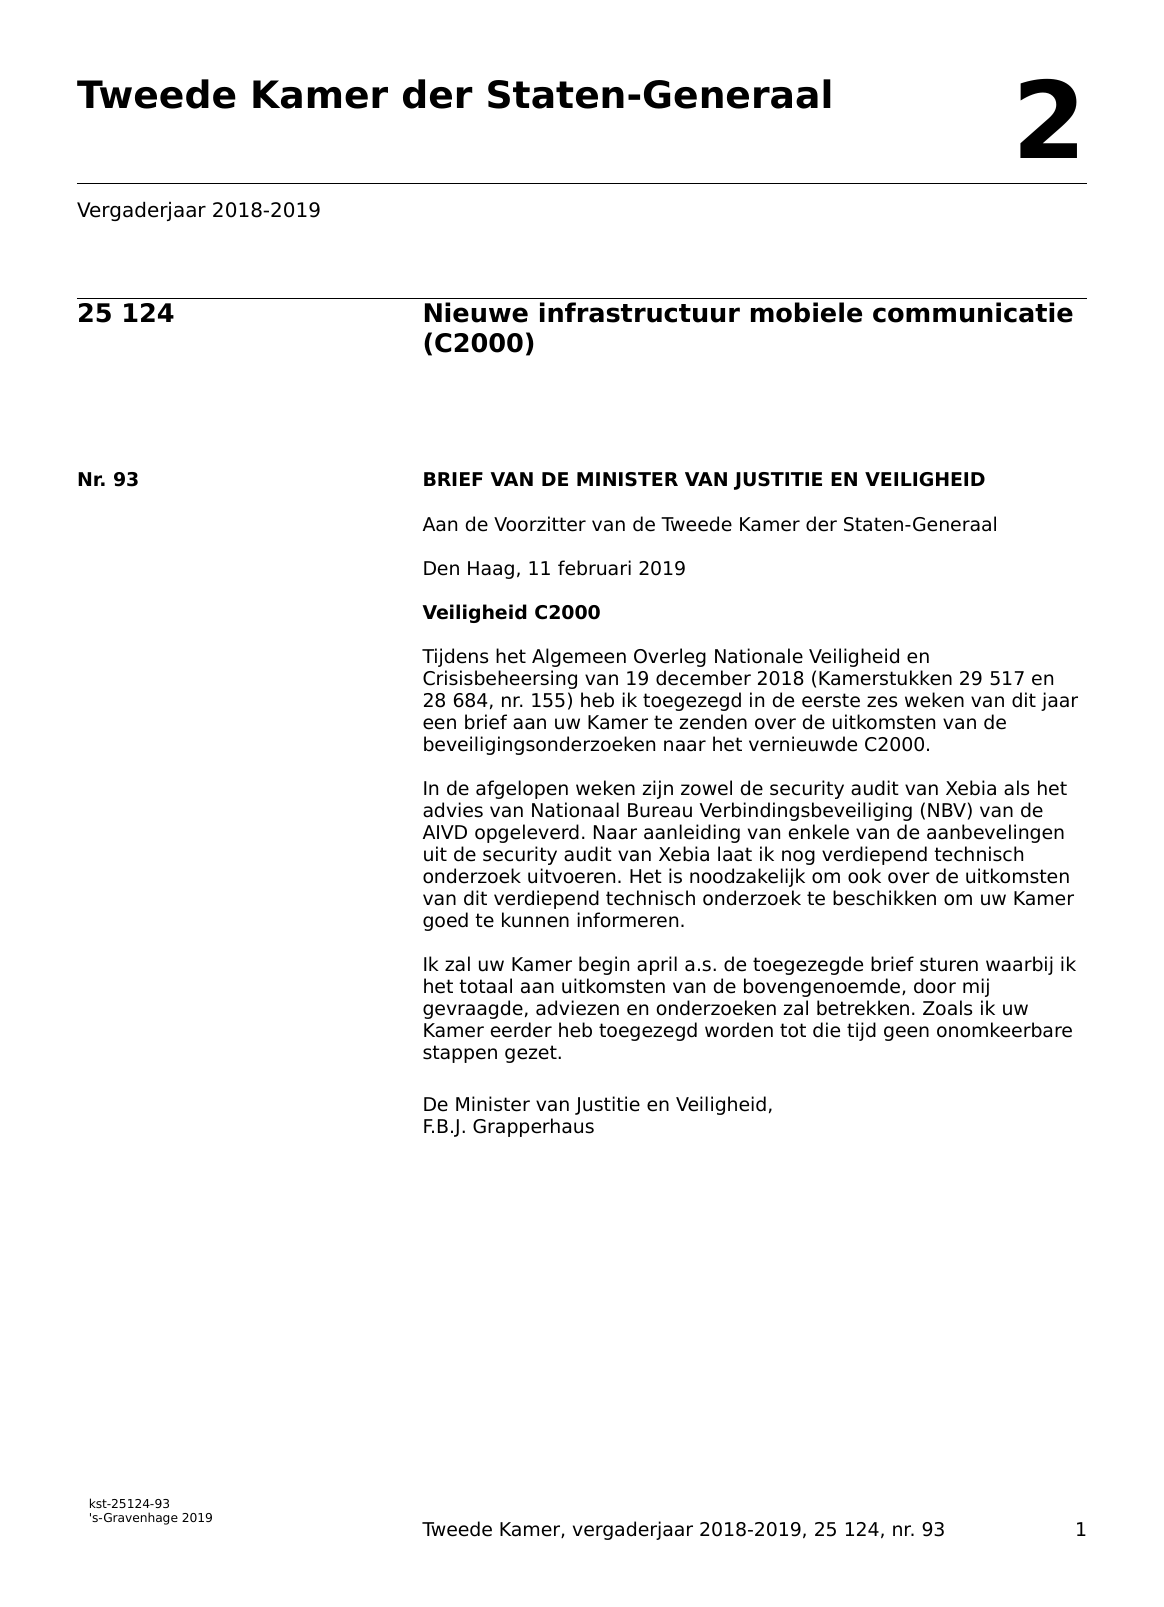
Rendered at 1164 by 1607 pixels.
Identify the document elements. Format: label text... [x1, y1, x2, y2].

subtitle Veiligheid C2000 [422, 602, 1087, 624]
subtitle 25 124 Nieuwe infrastructuur mobiele communicatie (C2000) [77, 299, 1087, 358]
text In de afgelopen weken zijn zowel de security audit van Xebia als het advies van Nationaal Bureau Verbindingsbeveiliging (NBV) van de AIVD opgeleverd. Naar aanleiding van enkele van de aanbevelingen uit de security audit van Xebia laat ik nog verdiepend technisch onderzoek uitvoeren. Het is noodzakelijk om ook over de uitkomsten van dit verdiepend technisch onderzoek te beschikken om uw Kamer goed te kunnen informeren. [422, 778, 1087, 932]
text 's-Gravenhage 2019 [88, 1511, 323, 1525]
table_header 2 [886, 59, 1087, 183]
text De Minister van Justitie en Veiligheid, F.B.J. Grapperhaus [422, 1094, 1087, 1138]
text Tijdens het Algemeen Overleg Nationale Veiligheid en Crisisbeheersing van 19 december 2018 (Kamerstukken 29 517 en 28 684, nr. 155) heb ik toegezegd in de eerste zes weken van dit jaar een brief aan uw Kamer te zenden over de uitkomsten van de beveiligingsonderzoeken naar het vernieuwde C2000. [422, 646, 1087, 756]
table_cell Vergaderjaar 2018-2019 [77, 184, 1087, 298]
text Ik zal uw Kamer begin april a.s. de toegezegde brief sturen waarbij ik het totaal aan uitkomsten van de bovengenoemde, door mij gevraagde, adviezen en onderzoeken zal betrekken. Zoals ik uw Kamer eerder heb toegezegd worden tot die tijd geen onomkeerbare stappen gezet. [422, 954, 1087, 1064]
text kst-25124-93 [88, 1497, 323, 1511]
subtitle Nr. 93 BRIEF VAN DE MINISTER VAN JUSTITIE EN VEILIGHEID [77, 469, 1087, 491]
text Den Haag, 11 februari 2019 [422, 558, 1087, 580]
table_header Tweede Kamer der Staten-Generaal [77, 59, 886, 183]
text Aan de Voorzitter van de Tweede Kamer der Staten-Generaal [422, 513, 1087, 536]
